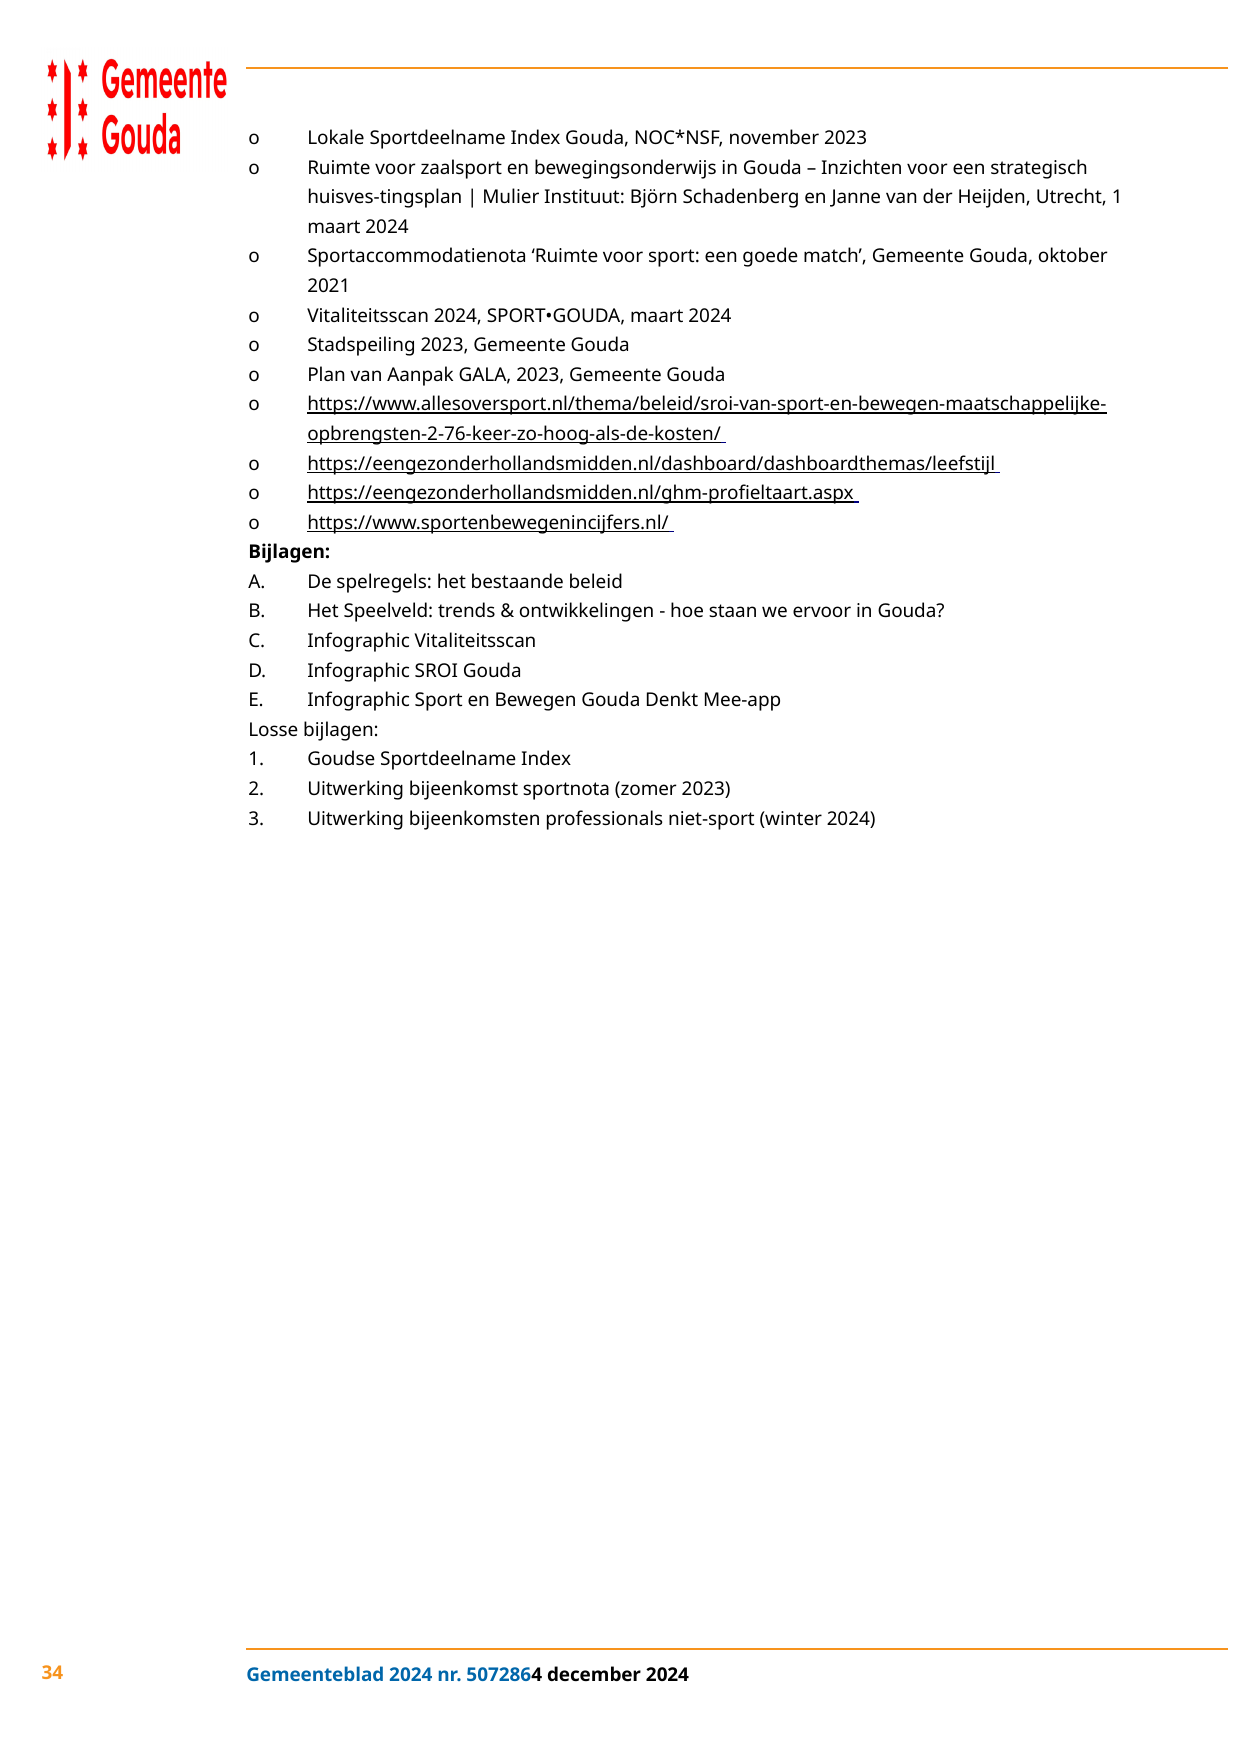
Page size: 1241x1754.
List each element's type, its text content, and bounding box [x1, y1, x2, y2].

list Goudse Sportdeelname Index [248, 746, 1152, 771]
list Het Speelveld: trends & ontwikkelingen - hoe staan we ervoor in Gouda? [248, 598, 1152, 623]
list https://www.allesoversport.nl/thema/beleid/sroi-van-sport-en-bewegen-maatschappelijke-opbrengsten-2-76-keer-zo-hoog-als-de-kosten/ [248, 391, 1152, 446]
list Stadspeiling 2023, Gemeente Gouda [248, 331, 1152, 357]
list Infographic SROI Gouda [248, 657, 1152, 683]
list Vitaliteitsscan 2024, SPORT•GOUDA, maart 2024 [248, 302, 1152, 328]
list Sportaccommodatienota ‘Ruimte voor sport: een goede match’, Gemeente Gouda, oktober 2021 [248, 243, 1152, 298]
text Losse bijlagen: [248, 716, 1152, 742]
text Bijlagen: [248, 538, 1152, 564]
list Lokale Sportdeelname Index Gouda, NOC*NSF, november 2023 [248, 124, 1152, 150]
list https://eengezonderhollandsmidden.nl/dashboard/dashboardthemas/leefstijl [248, 450, 1152, 476]
list Uitwerking bijeenkomsten professionals niet-sport (winter 2024) [248, 805, 1152, 831]
picture [41, 47, 231, 172]
list Plan van Aanpak GALA, 2023, Gemeente Gouda [248, 361, 1152, 387]
list De spelregels: het bestaande beleid [248, 568, 1152, 594]
list Ruimte voor zaalsport en bewegingsonderwijs in Gouda – Inzichten voor een strategisch huisves-tingsplan | Mulier Instituut: Björn Schadenberg en Janne van der Heijden, Utrecht, 1 maart 2024 [248, 154, 1152, 239]
list Uitwerking bijeenkomst sportnota (zomer 2023) [248, 775, 1152, 801]
list Infographic Sport en Bewegen Gouda Denkt Mee-app [248, 686, 1152, 712]
list https://eengezonderhollandsmidden.nl/ghm-profieltaart.aspx [248, 479, 1152, 505]
list https://www.sportenbewegenincijfers.nl/ [248, 509, 1152, 535]
list Infographic Vitaliteitsscan [248, 627, 1152, 653]
